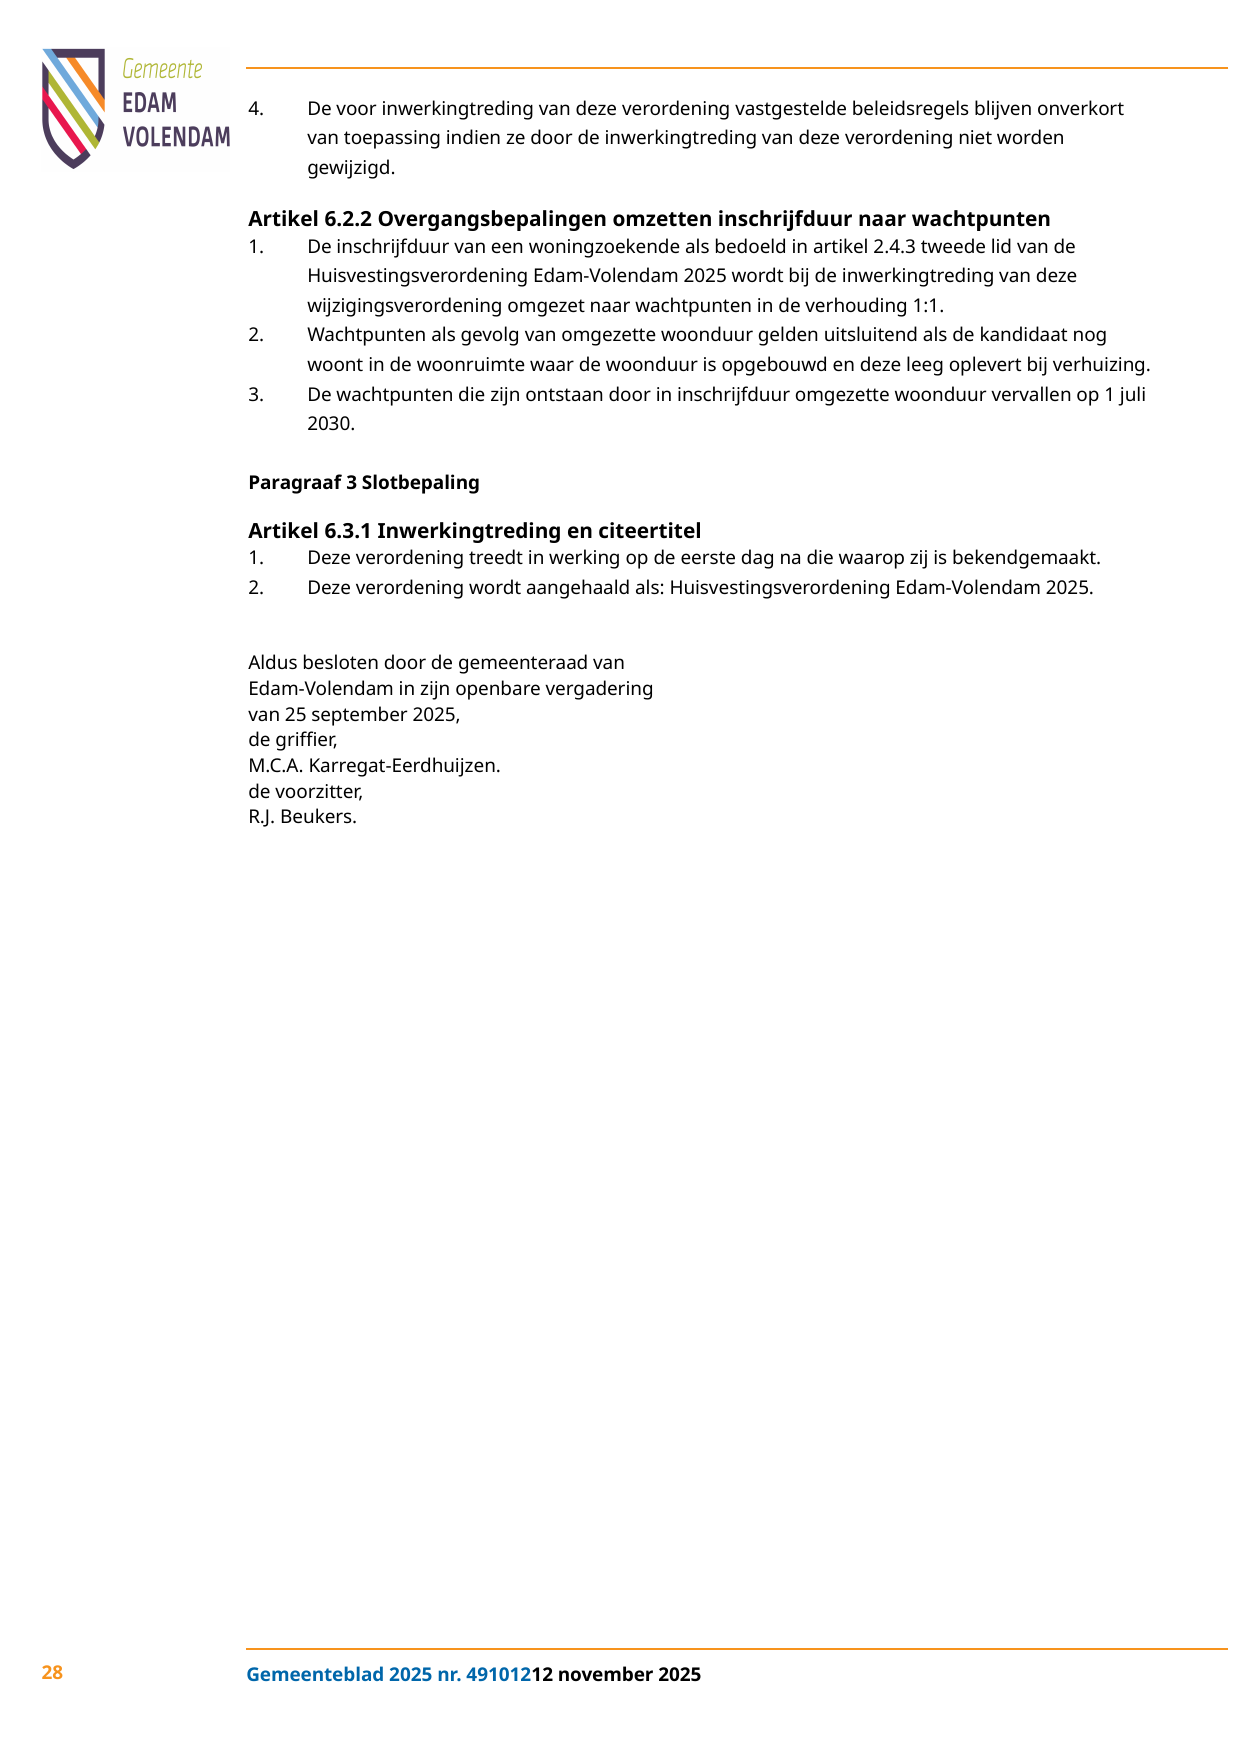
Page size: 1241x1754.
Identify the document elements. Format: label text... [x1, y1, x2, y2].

text Paragraaf 3 Slotbepaling [248, 469, 1152, 495]
list De wachtpunten die zijn ontstaan door in inschrijfduur omgezette woonduur vervallen op 1 juli 2030. [248, 381, 1152, 436]
list De inschrijfduur van een woningzoekende als bedoeld in artikel 2.4.3 tweede lid van de Huisvestingsverordening Edam-Volendam 2025 wordt bij de inwerkingtreding van deze wijzigingsverordening omgezet naar wachtpunten in de verhouding 1:1. [248, 233, 1152, 318]
text M.C.A. Karregat-Eerdhuijzen. [248, 752, 1152, 778]
text Artikel 6.2.2 Overgangsbepalingen omzetten inschrijfduur naar wachtpunten [248, 204, 1152, 233]
text de griffier, [248, 726, 1152, 752]
text Aldus besloten door de gemeenteraad van [248, 649, 1152, 675]
picture [41, 47, 231, 172]
list Deze verordening treedt in werking op de eerste dag na die waarop zij is bekendgemaakt. [248, 544, 1152, 570]
text Edam-Volendam in zijn openbare vergadering [248, 675, 1152, 701]
text de voorzitter, [248, 778, 1152, 804]
list Deze verordening wordt aangehaald als: Huisvestingsverordening Edam-Volendam 2025. [248, 574, 1152, 600]
list De voor inwerkingtreding van deze verordening vastgestelde beleidsregels blijven onverkort van toepassing indien ze door de inwerkingtreding van deze verordening niet worden gewijzigd. [248, 95, 1152, 180]
list Wachtpunten als gevolg van omgezette woonduur gelden uitsluitend als de kandidaat nog woont in de woonruimte waar de woonduur is opgebouwd en deze leeg oplevert bij verhuizing. [248, 322, 1152, 377]
text R.J. Beukers. [248, 804, 1152, 829]
text van 25 september 2025, [248, 701, 1152, 726]
text Artikel 6.3.1 Inwerkingtreding en citeertitel [248, 516, 1152, 544]
